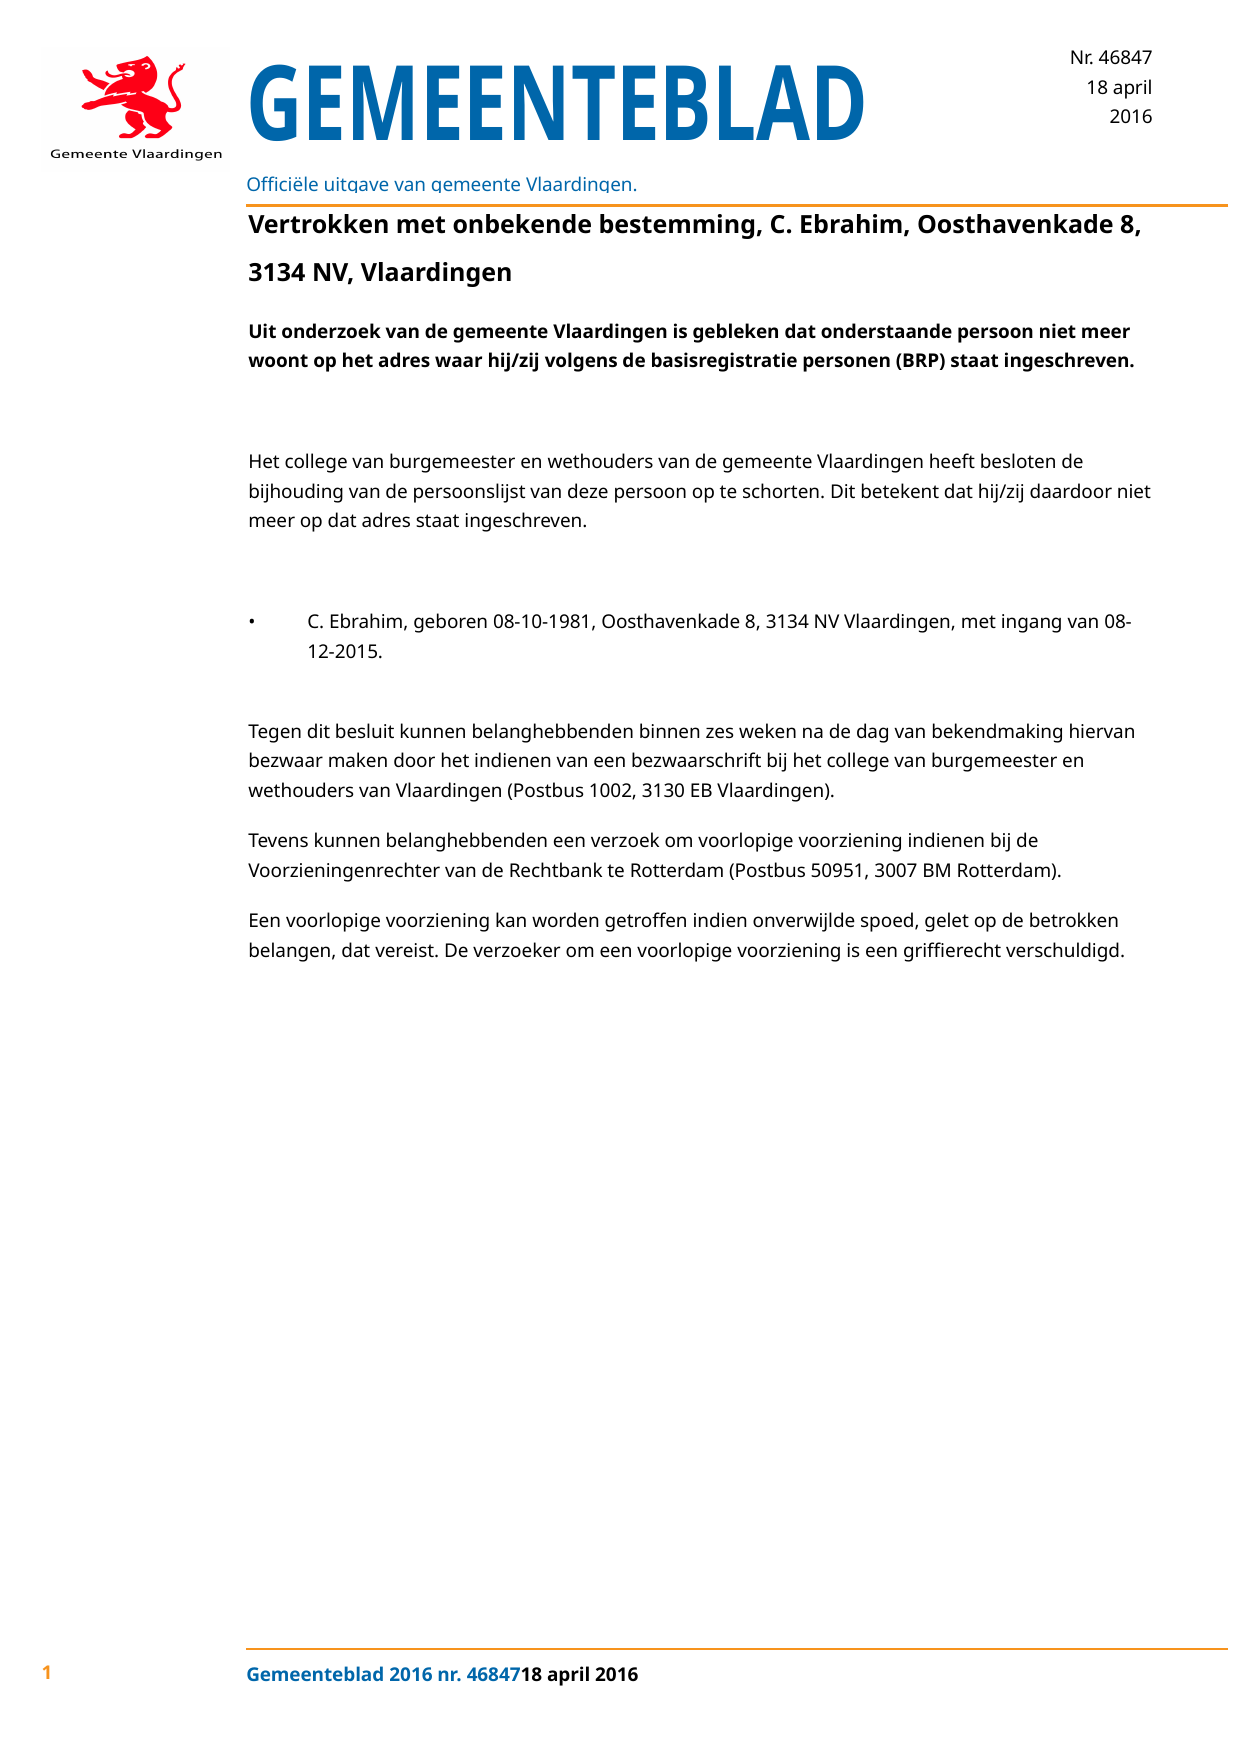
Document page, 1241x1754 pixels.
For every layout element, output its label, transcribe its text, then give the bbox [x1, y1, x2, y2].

text Tegen dit besluit kunnen belanghebbenden binnen zes weken na de dag van bekendmaking hiervan bezwaar maken door het indienen van een bezwaarschrift bij het college van burgemeester en wethouders van Vlaardingen (Postbus 1002, 3130 EB Vlaardingen). [248, 718, 1152, 803]
text Een voorlopige voorziening kan worden getroffen indien onverwijlde spoed, gelet op de betrokken belangen, dat vereist. De verzoeker om een voorlopige voorziening is een griffierecht verschuldigd. [248, 907, 1152, 963]
text Tevens kunnen belanghebbenden een verzoek om voorlopige voorziening indienen bij de Voorzieningenrechter van de Rechtbank te Rotterdam (Postbus 50951, 3007 BM Rotterdam). [248, 827, 1152, 883]
picture [41, 47, 231, 172]
text Uit onderzoek van de gemeente Vlaardingen is gebleken dat onderstaande persoon niet meer woont op het adres waar hij/zij volgens de basisregistratie personen (BRP) staat ingeschreven. [248, 318, 1152, 373]
text Het college van burgemeester en wethouders van de gemeente Vlaardingen heeft besloten de bijhouding van de persoonslijst van deze persoon op te schorten. Dit betekent dat hij/zij daardoor niet meer op dat adres staat ingeschreven. [248, 448, 1152, 533]
text Vertrokken met onbekende bestemming, C. Ebrahim, Oosthavenkade 8, 3134 NV, Vlaardingen [248, 207, 1152, 288]
list C. Ebrahim, geboren 08-10-1981, Oosthavenkade 8, 3134 NV Vlaardingen, met ingang van 08-12-2015. [248, 608, 1152, 664]
